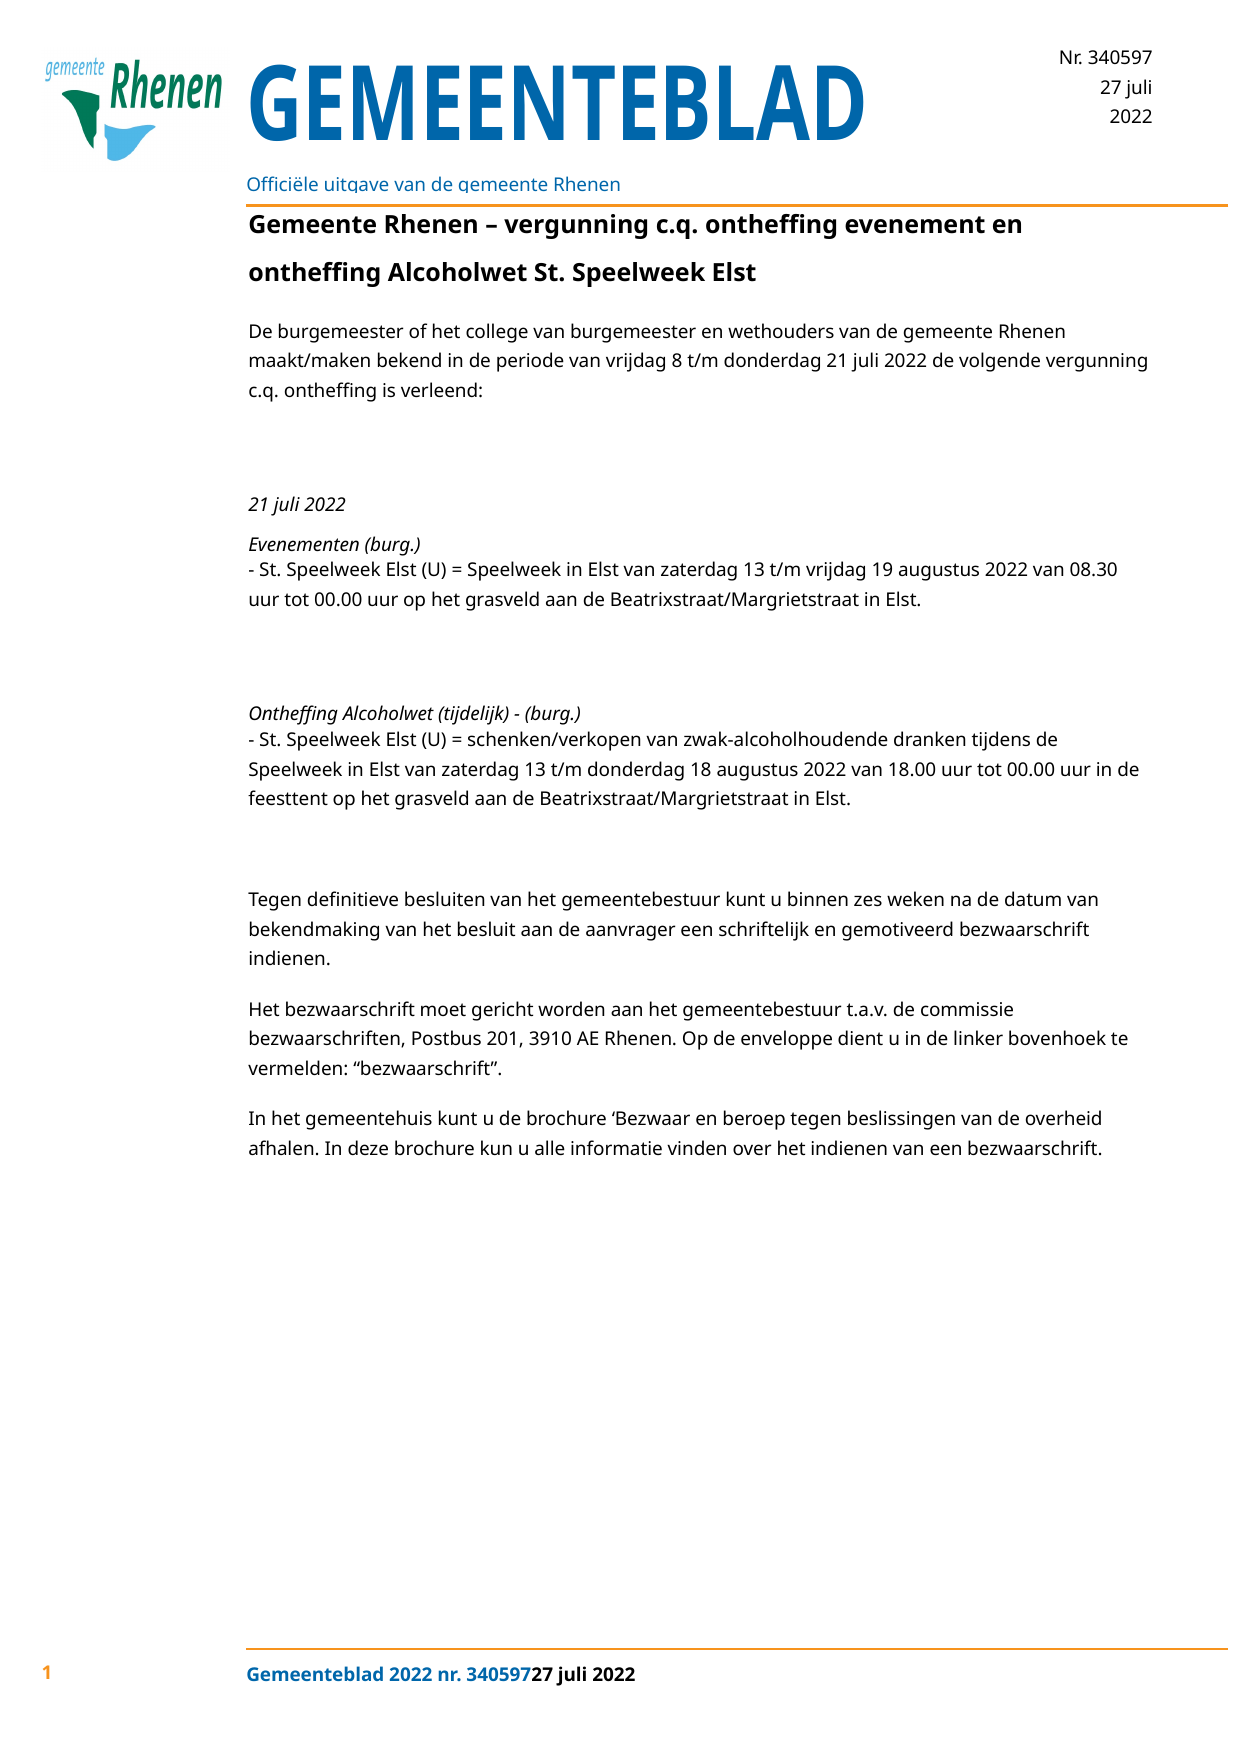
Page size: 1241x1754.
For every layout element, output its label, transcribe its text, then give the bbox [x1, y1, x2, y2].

text Gemeente Rhenen – vergunning c.q. ontheffing evenement en ontheffing Alcoholwet St. Speelweek Elst [248, 207, 1152, 288]
picture [41, 47, 231, 172]
text - St. Speelweek Elst (U) = schenken/verkopen van zwak-alcoholhoudende dranken tijdens de Speelweek in Elst van zaterdag 13 t/m donderdag 18 augustus 2022 van 18.00 uur tot 00.00 uur in de feesttent op het grasveld aan de Beatrixstraat/Margrietstraat in Elst. [248, 726, 1152, 811]
text De burgemeester of het college van burgemeester en wethouders van de gemeente Rhenen maakt/maken bekend in de periode van vrijdag 8 t/m donderdag 21 juli 2022 de volgende vergunning c.q. ontheffing is verleend: [248, 318, 1152, 403]
text - St. Speelweek Elst (U) = Speelweek in Elst van zaterdag 13 t/m vrijdag 19 augustus 2022 van 08.30 uur tot 00.00 uur op het grasveld aan de Beatrixstraat/Margrietstraat in Elst. [248, 556, 1152, 612]
text Het bezwaarschrift moet gericht worden aan het gemeentebestuur t.a.v. de commissie bezwaarschriften, Postbus 201, 3910 AE Rhenen. Op de enveloppe dient u in de linker bovenhoek te vermelden: “bezwaarschrift”. [248, 996, 1152, 1081]
text 21 juli 2022 [248, 491, 1152, 517]
text In het gemeentehuis kunt u de brochure ‘Bezwaar en beroep tegen beslissingen van de overheid afhalen. In deze brochure kun u alle informatie vinden over het indienen van een bezwaarschrift. [248, 1105, 1152, 1161]
text Evenementen (burg.) [248, 531, 1152, 556]
text Ontheffing Alcoholwet (tijdelijk) - (burg.) [248, 700, 1152, 726]
text Tegen definitieve besluiten van het gemeentebestuur kunt u binnen zes weken na de datum van bekendmaking van het besluit aan de aanvrager een schriftelijk en gemotiveerd bezwaarschrift indienen. [248, 886, 1152, 971]
